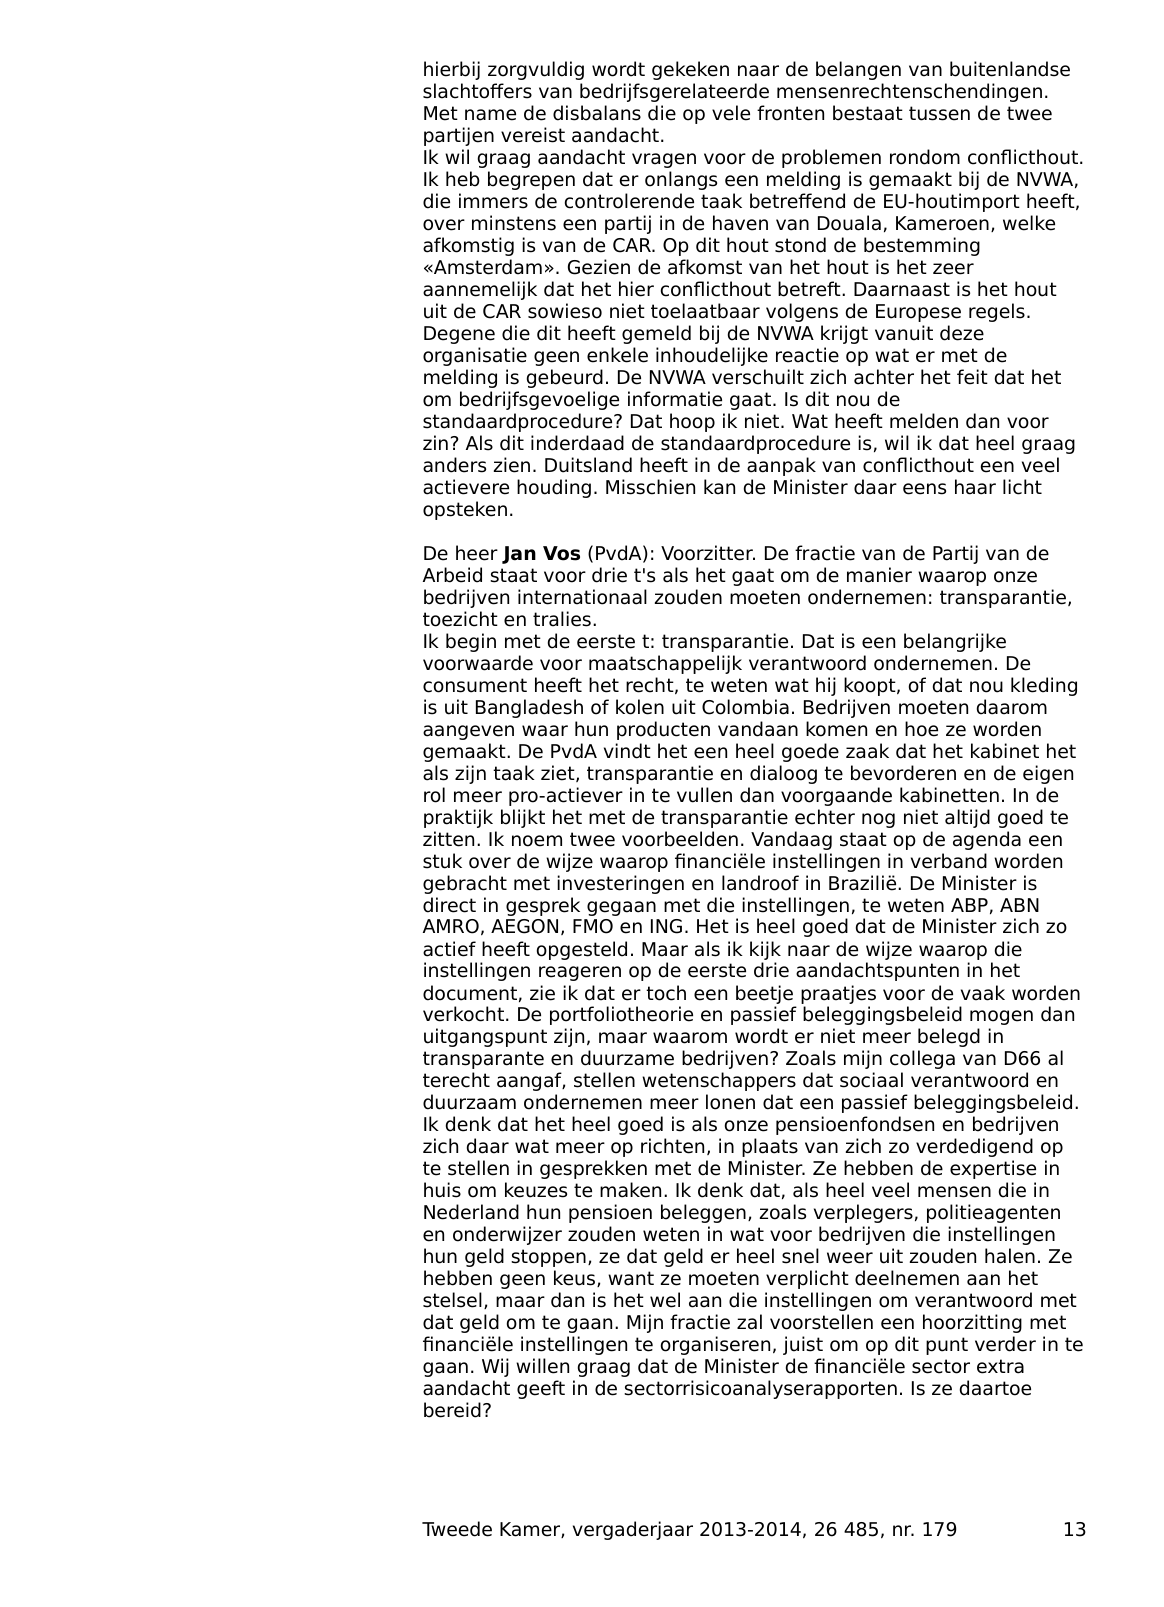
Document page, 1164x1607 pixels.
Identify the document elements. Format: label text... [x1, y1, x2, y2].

text Ik begin met de eerste t: transparantie. Dat is een belangrijke voorwaarde voor maatschappelijk verantwoord ondernemen. De consument heeft het recht, te weten wat hij koopt, of dat nou kleding is uit Bangladesh of kolen uit Colombia. Bedrijven moeten daarom aangeven waar hun producten vandaan komen en hoe ze worden gemaakt. De PvdA vindt het een heel goede zaak dat het kabinet het als zijn taak ziet, transparantie en dialoog te bevorderen en de eigen rol meer pro-actiever in te vullen dan voorgaande kabinetten. In de praktijk blijkt het met de transparantie echter nog niet altijd goed te zitten. Ik noem twee voorbeelden. Vandaag staat op de agenda een stuk over de wijze waarop financiële instellingen in verband worden gebracht met investeringen en landroof in Brazilië. De Minister is direct in gesprek gegaan met die instellingen, te weten ABP, ABN AMRO, AEGON, FMO en ING. Het is heel goed dat de Minister zich zo actief heeft opgesteld. Maar als ik kijk naar de wijze waarop die instellingen reageren op de eerste drie aandachtspunten in het document, zie ik dat er toch een beetje praatjes voor de vaak worden verkocht. De portfoliotheorie en passief beleggingsbeleid mogen dan uitgangspunt zijn, maar waarom wordt er niet meer belegd in transparante en duurzame bedrijven? Zoals mijn collega van D66 al terecht aangaf, stellen wetenschappers dat sociaal verantwoord en duurzaam ondernemen meer lonen dat een passief beleggingsbeleid. Ik denk dat het heel goed is als onze pensioenfondsen en bedrijven zich daar wat meer op richten, in plaats van zich zo verdedigend op te stellen in gesprekken met de Minister. Ze hebben de expertise in huis om keuzes te maken. Ik denk dat, als heel veel mensen die in Nederland hun pensioen beleggen, zoals verplegers, politieagenten en onderwijzer zouden weten in wat voor bedrijven die instellingen hun geld stoppen, ze dat geld er heel snel weer uit zouden halen. Ze hebben geen keus, want ze moeten verplicht deelnemen aan het stelsel, maar dan is het wel aan die instellingen om verantwoord met dat geld om te gaan. Mijn fractie zal voorstellen een hoorzitting met financiële instellingen te organiseren, juist om op dit punt verder in te gaan. Wij willen graag dat de Minister de financiële sector extra aandacht geeft in de sectorrisicoanalyserapporten. Is ze daartoe bereid? [422, 631, 1087, 1422]
text Ik wil graag aandacht vragen voor de problemen rondom conflicthout. Ik heb begrepen dat er onlangs een melding is gemaakt bij de NVWA, die immers de controlerende taak betreffend de EU-houtimport heeft, over minstens een partij in de haven van Douala, Kameroen, welke afkomstig is van de CAR. Op dit hout stond de bestemming «Amsterdam». Gezien de afkomst van het hout is het zeer aannemelijk dat het hier conflicthout betreft. Daarnaast is het hout uit de CAR sowieso niet toelaatbaar volgens de Europese regels. Degene die dit heeft gemeld bij de NVWA krijgt vanuit deze organisatie geen enkele inhoudelijke reactie op wat er met de melding is gebeurd. De NVWA verschuilt zich achter het feit dat het om bedrijfsgevoelige informatie gaat. Is dit nou de standaardprocedure? Dat hoop ik niet. Wat heeft melden dan voor zin? Als dit inderdaad de standaardprocedure is, wil ik dat heel graag anders zien. Duitsland heeft in de aanpak van conflicthout een veel actievere houding. Misschien kan de Minister daar eens haar licht opsteken. [422, 147, 1087, 521]
text De heer Jan Vos (PvdA): Voorzitter. De fractie van de Partij van de Arbeid staat voor drie t's als het gaat om de manier waarop onze bedrijven internationaal zouden moeten ondernemen: transparantie, toezicht en tralies. [422, 543, 1087, 631]
text hierbij zorgvuldig wordt gekeken naar de belangen van buitenlandse slachtoffers van bedrijfsgerelateerde mensenrechtenschendingen. Met name de disbalans die op vele fronten bestaat tussen de twee partijen vereist aandacht. [422, 59, 1087, 147]
